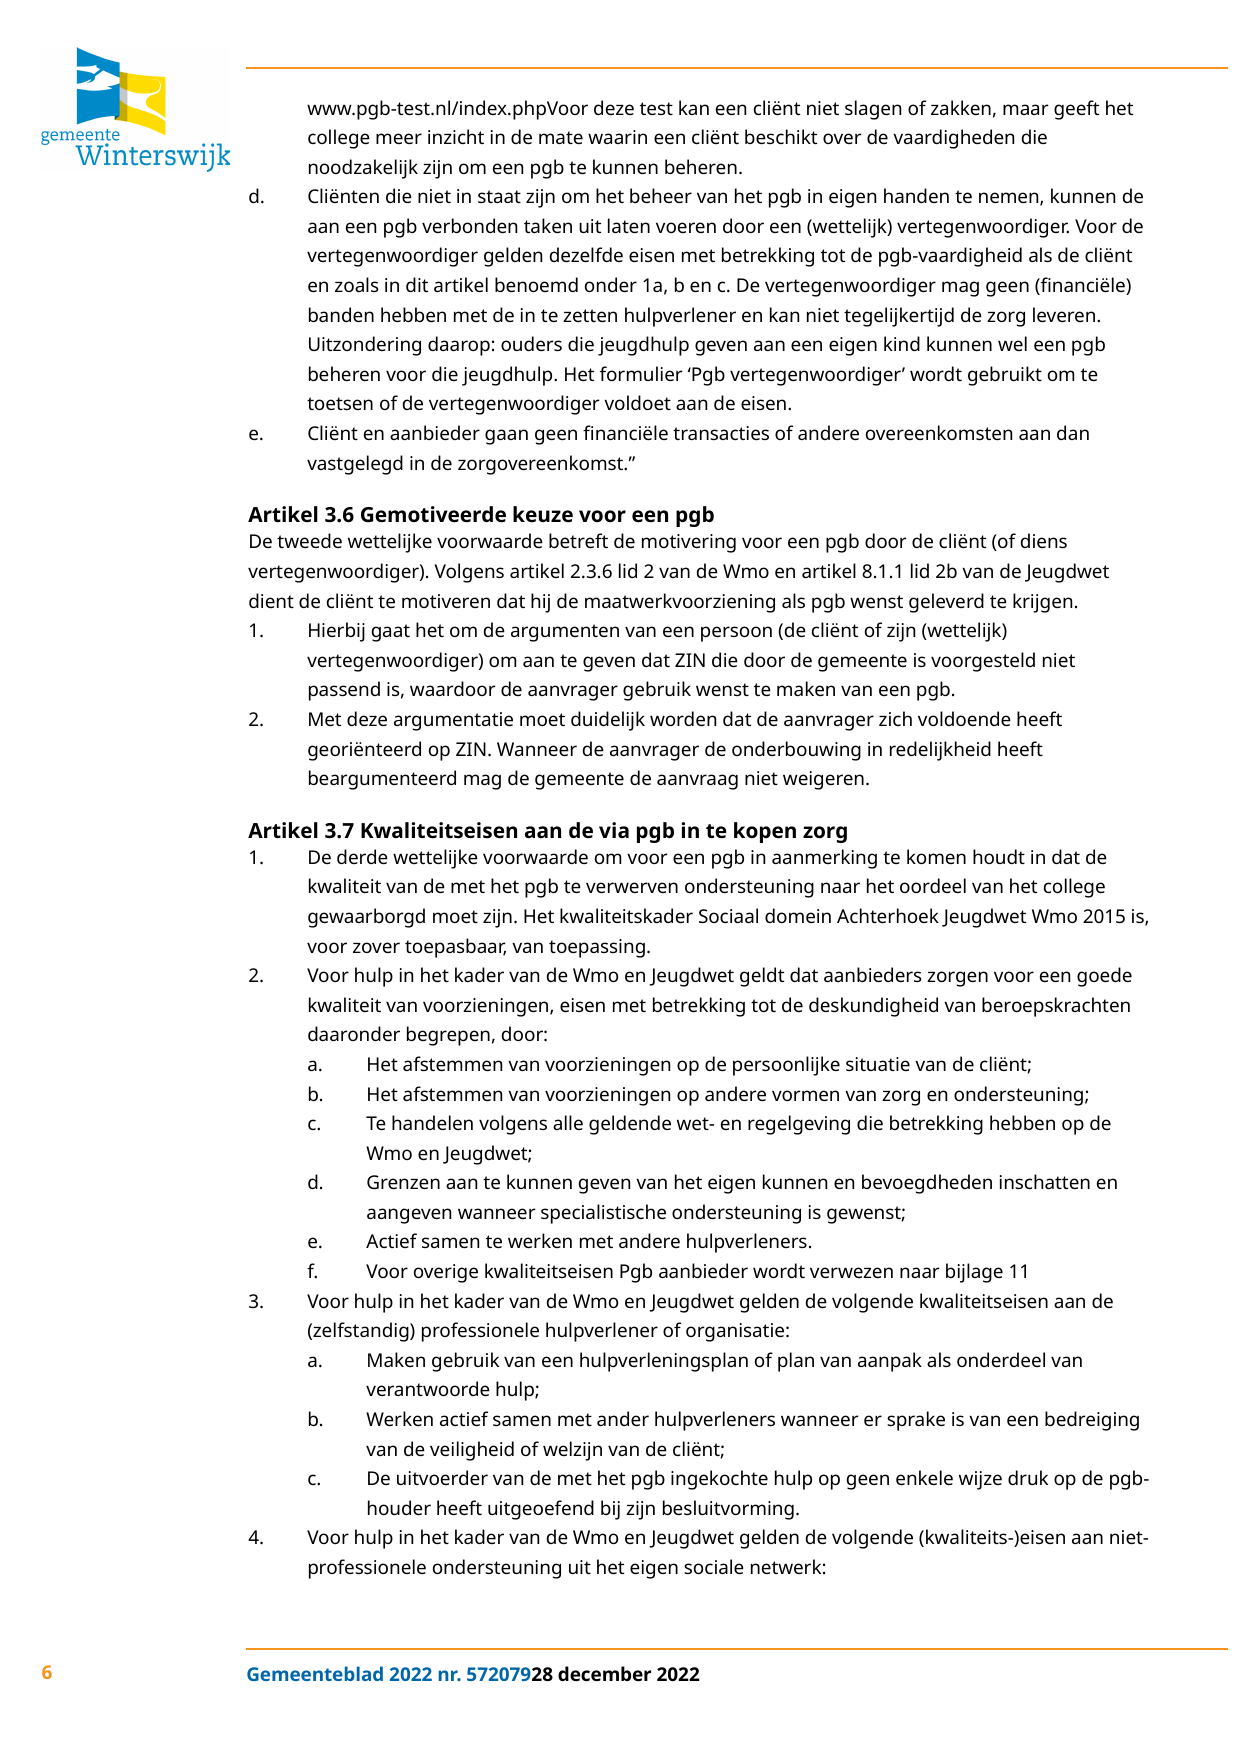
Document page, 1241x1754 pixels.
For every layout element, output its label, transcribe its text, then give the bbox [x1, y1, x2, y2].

picture [225, 153, 231, 162]
text Artikel 3.7 Kwaliteitseisen aan de via pgb in te kopen zorg [248, 816, 1152, 844]
list Voor hulp in het kader van de Wmo en Jeugdwet geldt dat aanbieders zorgen voor een goede kwaliteit van voorzieningen, eisen met betrekking tot de deskundigheid van beroepskrachten daaronder begrepen, door: [248, 962, 1152, 1047]
list Cliënten die niet in staat zijn om het beheer van het pgb in eigen handen te nemen, kunnen de aan een pgb verbonden taken uit laten voeren door een (wettelijk) vertegenwoordiger. Voor de vertegenwoordiger gelden dezelfde eisen met betrekking tot de pgb-vaardigheid als de cliënt en zoals in dit artikel benoemd onder 1a, b en c. De vertegenwoordiger mag geen (financiële) banden hebben met de in te zetten hulpverlener en kan niet tegelijkertijd de zorg leveren. Uitzondering daarop: ouders die jeugdhulp geven aan een eigen kind kunnen wel een pgb beheren voor die jeugdhulp. Het formulier ‘Pgb vertegenwoordiger’ wordt gebruikt om te toetsen of de vertegenwoordiger voldoet aan de eisen. [248, 183, 1152, 416]
list Voor overige kwaliteitseisen Pgb aanbieder wordt verwezen naar bijlage 11 [307, 1258, 1152, 1284]
list Maken gebruik van een hulpverleningsplan of plan van aanpak als onderdeel van verantwoorde hulp; [307, 1347, 1152, 1402]
list Voor hulp in het kader van de Wmo en Jeugdwet gelden de volgende (kwaliteits-)eisen aan niet-professionele ondersteuning uit het eigen sociale netwerk: [248, 1524, 1152, 1580]
list Te handelen volgens alle geldende wet- en regelgeving die betrekking hebben op de Wmo en Jeugdwet; [307, 1110, 1152, 1166]
list Grenzen aan te kunnen geven van het eigen kunnen en bevoegdheden inschatten en aangeven wanneer specialistische ondersteuning is gewenst; [307, 1169, 1152, 1225]
list Actief samen te werken met andere hulpverleners. [307, 1229, 1152, 1254]
list Hierbij gaat het om de argumenten van een persoon (de cliënt of zijn (wettelijk) vertegenwoordiger) om aan te geven dat ZIN die door de gemeente is voorgesteld niet passend is, waardoor de aanvrager gebruik wenst te maken van een pgb. [248, 617, 1152, 702]
text De tweede wettelijke voorwaarde betreft de motivering voor een pgb door de cliënt (of diens vertegenwoordiger). Volgens artikel 2.3.6 lid 2 van de Wmo en artikel 8.1.1 lid 2b van de Jeugdwet dient de cliënt te motiveren dat hij de maatwerkvoorziening als pgb wenst geleverd te krijgen. [248, 529, 1152, 613]
list Voor hulp in het kader van de Wmo en Jeugdwet gelden de volgende kwaliteitseisen aan de (zelfstandig) professionele hulpverlener of organisatie: [248, 1288, 1152, 1343]
list Cliënt en aanbieder gaan geen financiële transacties of andere overeenkomsten aan dan vastgelegd in de zorgovereenkomst.” [248, 420, 1152, 476]
list www.pgb-test.nl/index.phpVoor deze test kan een cliënt niet slagen of zakken, maar geeft het college meer inzicht in de mate waarin een cliënt beschikt over de vaardigheden die noodzakelijk zijn om een pgb te kunnen beheren. [248, 95, 1152, 180]
list Het afstemmen van voorzieningen op de persoonlijke situatie van de cliënt; [307, 1051, 1152, 1077]
list Werken actief samen met ander hulpverleners wanneer er sprake is van een bedreiging van de veiligheid of welzijn van de cliënt; [307, 1406, 1152, 1462]
list Met deze argumentatie moet duidelijk worden dat de aanvrager zich voldoende heeft georiënteerd op ZIN. Wanneer de aanvrager de onderbouwing in redelijkheid heeft beargumenteerd mag de gemeente de aanvraag niet weigeren. [248, 706, 1152, 791]
list De uitvoerder van de met het pgb ingekochte hulp op geen enkele wijze druk op de pgb-houder heeft uitgeoefend bij zijn besluitvorming. [307, 1465, 1152, 1521]
text Artikel 3.6 Gemotiveerde keuze voor een pgb [248, 500, 1152, 529]
list De derde wettelijke voorwaarde om voor een pgb in aanmerking te komen houdt in dat de kwaliteit van de met het pgb te verwerven ondersteuning naar het oordeel van het college gewaarborgd moet zijn. Het kwaliteitskader Sociaal domein Achterhoek Jeugdwet Wmo 2015 is, voor zover toepasbaar, van toepassing. [248, 844, 1152, 959]
list Het afstemmen van voorzieningen op andere vormen van zorg en ondersteuning; [307, 1081, 1152, 1107]
picture [41, 47, 231, 172]
